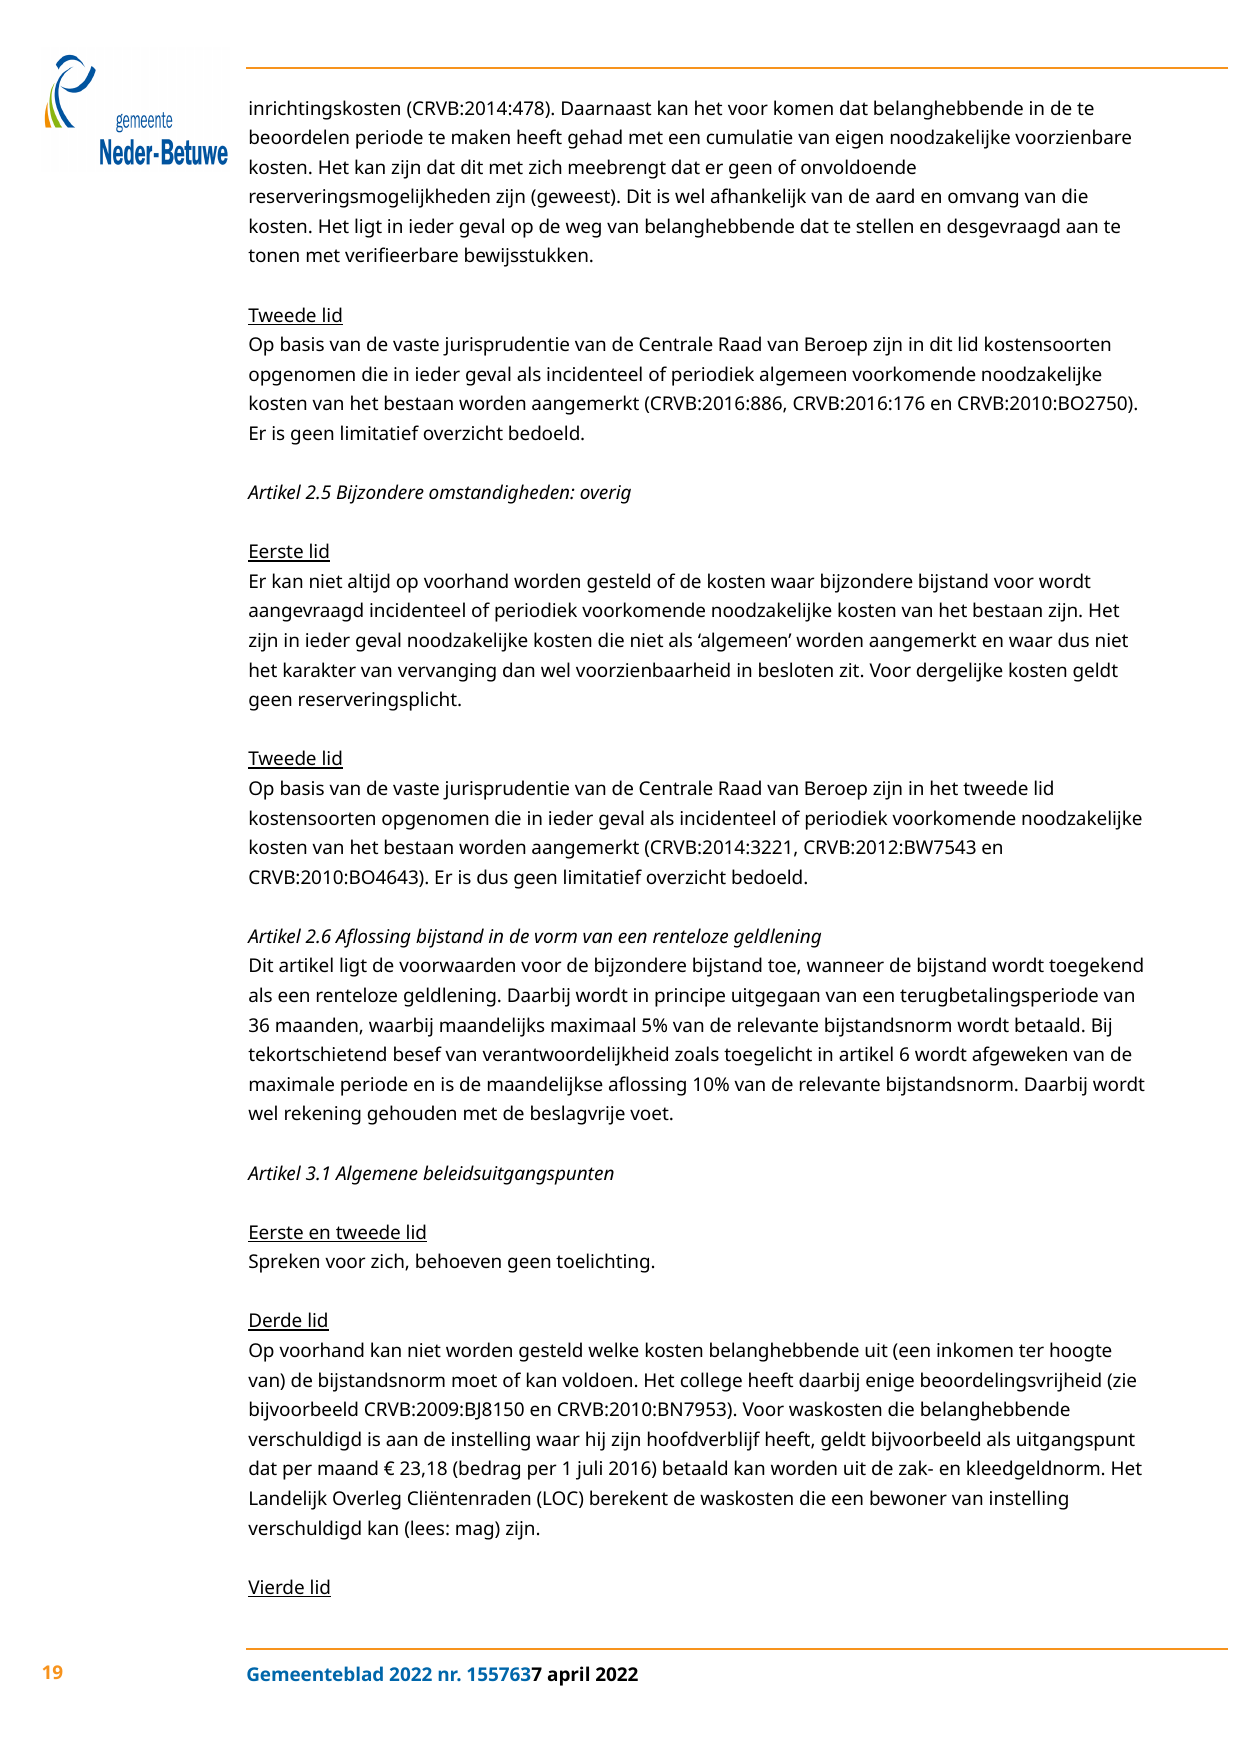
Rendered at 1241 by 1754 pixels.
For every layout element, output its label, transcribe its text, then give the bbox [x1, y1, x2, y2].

text Eerste en tweede lid [248, 1219, 1152, 1245]
text Eerste lid [248, 538, 1152, 564]
text Artikel 3.1 Algemene beleidsuitgangspunten [248, 1160, 1152, 1186]
text Vierde lid [248, 1574, 1152, 1600]
text inrichtingskosten (CRVB:2014:478). Daarnaast kan het voor komen dat belanghebbende in de te beoordelen periode te maken heeft gehad met een cumulatie van eigen noodzakelijke voorzienbare kosten. Het kan zijn dat dit met zich meebrengt dat er geen of onvoldoende reserveringsmogelijkheden zijn (geweest). Dit is wel afhankelijk van de aard en omvang van die kosten. Het ligt in ieder geval op de weg van belanghebbende dat te stellen en desgevraagd aan te tonen met verifieerbare bewijsstukken. [248, 95, 1152, 268]
text Op basis van de vaste jurisprudentie van de Centrale Raad van Beroep zijn in het tweede lid kostensoorten opgenomen die in ieder geval als incidenteel of periodiek voorkomende noodzakelijke kosten van het bestaan worden aangemerkt (CRVB:2014:3221, CRVB:2012:BW7543 en CRVB:2010:BO4643). Er is dus geen limitatief overzicht bedoeld. [248, 775, 1152, 890]
text Spreken voor zich, behoeven geen toelichting. [248, 1248, 1152, 1274]
picture [41, 47, 231, 172]
text Er kan niet altijd op voorhand worden gesteld of de kosten waar bijzondere bijstand voor wordt aangevraagd incidenteel of periodiek voorkomende noodzakelijke kosten van het bestaan zijn. Het zijn in ieder geval noodzakelijke kosten die niet als ‘algemeen’ worden aangemerkt en waar dus niet het karakter van vervanging dan wel voorzienbaarheid in besloten zit. Voor dergelijke kosten geldt geen reserveringsplicht. [248, 568, 1152, 712]
text Op voorhand kan niet worden gesteld welke kosten belanghebbende uit (een inkomen ter hoogte van) de bijstandsnorm moet of kan voldoen. Het college heeft daarbij enige beoordelingsvrijheid (zie bijvoorbeeld CRVB:2009:BJ8150 en CRVB:2010:BN7953). Voor waskosten die belanghebbende verschuldigd is aan de instelling waar hij zijn hoofdverblijf heeft, geldt bijvoorbeeld als uitgangspunt dat per maand € 23,18 (bedrag per 1 juli 2016) betaald kan worden uit de zak- en kleedgeldnorm. Het Landelijk Overleg Cliëntenraden (LOC) berekent de waskosten die een bewoner van instelling verschuldigd kan (lees: mag) zijn. [248, 1337, 1152, 1541]
text Artikel 2.5 Bijzondere omstandigheden: overig [248, 479, 1152, 505]
text Dit artikel ligt de voorwaarden voor de bijzondere bijstand toe, wanneer de bijstand wordt toegekend als een renteloze geldlening. Daarbij wordt in principe uitgegaan van een terugbetalingsperiode van 36 maanden, waarbij maandelijks maximaal 5% van de relevante bijstandsnorm wordt betaald. Bij tekortschietend besef van verantwoordelijkheid zoals toegelicht in artikel 6 wordt afgeweken van de maximale periode en is de maandelijkse aflossing 10% van de relevante bijstandsnorm. Daarbij wordt wel rekening gehouden met de beslagvrije voet. [248, 953, 1152, 1126]
text Artikel 2.6 Aflossing bijstand in de vorm van een renteloze geldlening [248, 923, 1152, 949]
text Tweede lid [248, 302, 1152, 328]
text Derde lid [248, 1308, 1152, 1333]
text Op basis van de vaste jurisprudentie van de Centrale Raad van Beroep zijn in dit lid kostensoorten opgenomen die in ieder geval als incidenteel of periodiek algemeen voorkomende noodzakelijke kosten van het bestaan worden aangemerkt (CRVB:2016:886, CRVB:2016:176 en CRVB:2010:BO2750). Er is geen limitatief overzicht bedoeld. [248, 331, 1152, 446]
text Tweede lid [248, 746, 1152, 771]
